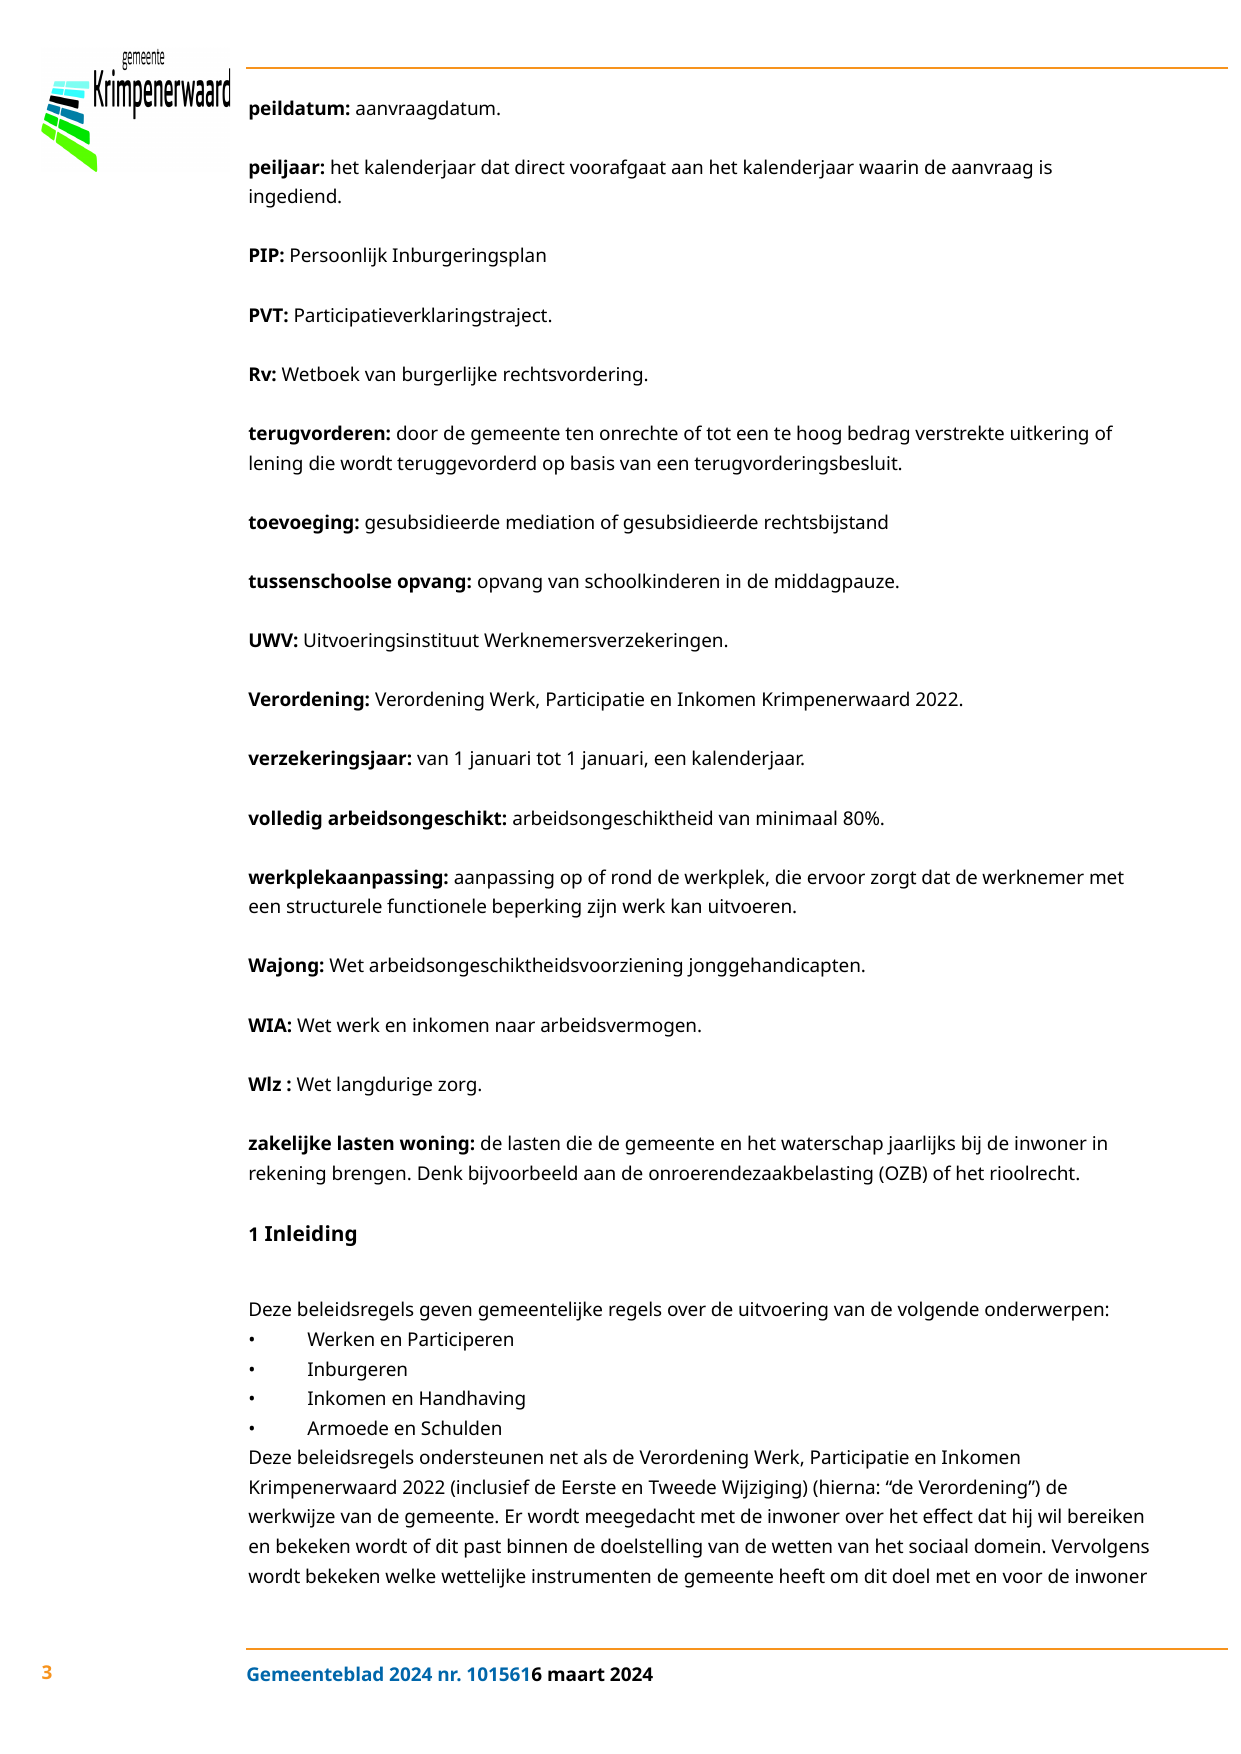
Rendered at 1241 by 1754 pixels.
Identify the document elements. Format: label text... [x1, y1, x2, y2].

text peildatum: aanvraagdatum. [248, 95, 1152, 121]
text Rv: Wetboek van burgerlijke rechtsvordering. [248, 361, 1152, 387]
text UWV: Uitvoeringsinstituut Werknemersverzekeringen. [248, 627, 1152, 653]
text Wajong: Wet arbeidsongeschiktheidsvoorziening jonggehandicapten. [248, 953, 1152, 978]
text WIA: Wet werk en inkomen naar arbeidsvermogen. [248, 1012, 1152, 1038]
text terugvorderen: door de gemeente ten onrechte of tot een te hoog bedrag verstrekte uitkering of lening die wordt teruggevorderd op basis van een terugvorderingsbesluit. [248, 420, 1152, 476]
list Inburgeren [248, 1356, 1152, 1382]
text toevoeging: gesubsidieerde mediation of gesubsidieerde rechtsbijstand [248, 509, 1152, 535]
text PIP: Persoonlijk Inburgeringsplan [248, 243, 1152, 268]
text PVT: Participatieverklaringstraject. [248, 302, 1152, 328]
picture [41, 47, 231, 172]
text verzekeringsjaar: van 1 januari tot 1 januari, een kalenderjaar. [248, 746, 1152, 771]
text tussenschoolse opvang: opvang van schoolkinderen in de middagpauze. [248, 568, 1152, 594]
text werkplekaanpassing: aanpassing op of rond de werkplek, die ervoor zorgt dat de werknemer met een structurele functionele beperking zijn werk kan uitvoeren. [248, 864, 1152, 919]
text peiljaar: het kalenderjaar dat direct voorafgaat aan het kalenderjaar waarin de aanvraag is ingediend. [248, 154, 1152, 209]
text volledig arbeidsongeschikt: arbeidsongeschiktheid van minimaal 80%. [248, 805, 1152, 831]
list Werken en Participeren [248, 1326, 1152, 1352]
text Deze beleidsregels geven gemeentelijke regels over de uitvoering van de volgende onderwerpen: [248, 1297, 1152, 1322]
text Wlz : Wet langdurige zorg. [248, 1071, 1152, 1097]
text 1 Inleiding [248, 1219, 1152, 1247]
text Deze beleidsregels ondersteunen net als de Verordening Werk, Participatie en Inkomen Krimpenerwaard 2022 (inclusief de Eerste en Tweede Wijziging) (hierna: “de Verordening”) de werkwijze van de gemeente. Er wordt meegedacht met de inwoner over het effect dat hij wil bereiken en bekeken wordt of dit past binnen de doelstelling van de wetten van het sociaal domein. Vervolgens wordt bekeken welke wettelijke instrumenten de gemeente heeft om dit doel met en voor de inwoner [248, 1444, 1152, 1589]
text Verordening: Verordening Werk, Participatie en Inkomen Krimpenerwaard 2022. [248, 686, 1152, 712]
list Inkomen en Handhaving [248, 1385, 1152, 1411]
text zakelijke lasten woning: de lasten die de gemeente en het waterschap jaarlijks bij de inwoner in rekening brengen. Denk bijvoorbeeld aan de onroerendezaakbelasting (OZB) of het rioolrecht. [248, 1130, 1152, 1186]
list Armoede en Schulden [248, 1415, 1152, 1441]
